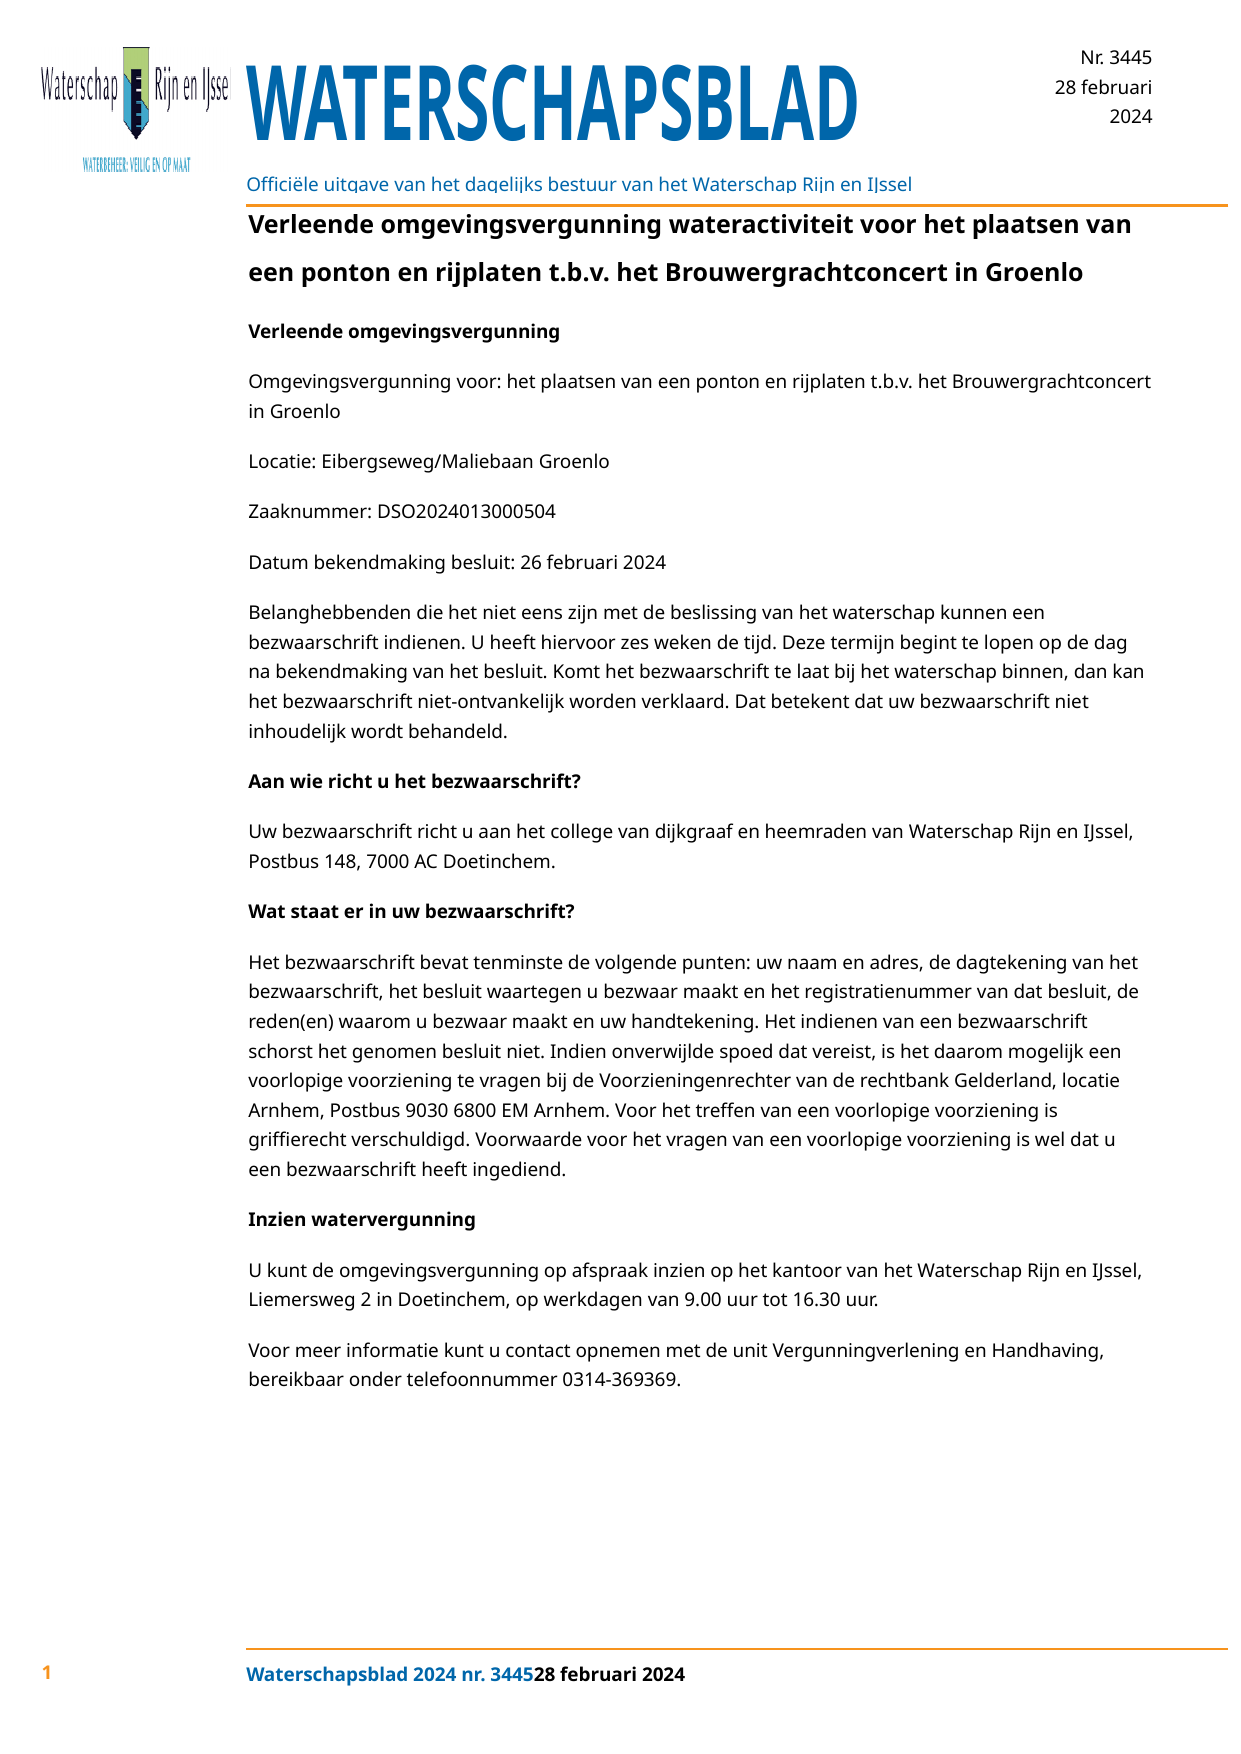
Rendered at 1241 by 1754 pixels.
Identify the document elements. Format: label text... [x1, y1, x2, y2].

picture [41, 47, 231, 172]
text Verleende omgevingsvergunning wateractiviteit voor het plaatsen van een ponton en rijplaten t.b.v. het Brouwergrachtconcert in Groenlo [248, 207, 1152, 288]
text Verleende omgevingsvergunning [248, 318, 1152, 344]
text Het bezwaarschrift bevat tenminste de volgende punten: uw naam en adres, de dagtekening van het bezwaarschrift, het besluit waartegen u bezwaar maakt en het registratienummer van dat besluit, de reden(en) waarom u bezwaar maakt en uw handtekening. Het indienen van een bezwaarschrift schorst het genomen besluit niet. Indien onverwijlde spoed dat vereist, is het daarom mogelijk een voorlopige voorziening te vragen bij de Voorzieningenrechter van de rechtbank Gelderland, locatie Arnhem, Postbus 9030 6800 EM Arnhem. Voor het treffen van een voorlopige voorziening is griffierecht verschuldigd. Voorwaarde voor het vragen van een voorlopige voorziening is wel dat u een bezwaarschrift heeft ingediend. [248, 949, 1152, 1182]
text Inzien watervergunning [248, 1207, 1152, 1232]
text Locatie: Eibergseweg/Maliebaan Groenlo [248, 448, 1152, 474]
text Wat staat er in uw bezwaarschrift? [248, 899, 1152, 924]
text U kunt de omgevingsvergunning op afspraak inzien op het kantoor van het Waterschap Rijn en IJssel, Liemersweg 2 in Doetinchem, op werkdagen van 9.00 uur tot 16.30 uur. [248, 1257, 1152, 1312]
text Aan wie richt u het bezwaarschrift? [248, 768, 1152, 794]
text Zaaknummer: DSO2024013000504 [248, 499, 1152, 524]
text Belanghebbenden die het niet eens zijn met de beslissing van het waterschap kunnen een bezwaarschrift indienen. U heeft hiervoor zes weken de tijd. Deze termijn begint te lopen op de dag na bekendmaking van het besluit. Komt het bezwaarschrift te laat bij het waterschap binnen, dan kan het bezwaarschrift niet-ontvankelijk worden verklaard. Dat betekent dat uw bezwaarschrift niet inhoudelijk wordt behandeld. [248, 599, 1152, 744]
text Voor meer informatie kunt u contact opnemen met de unit Vergunningverlening en Handhaving, bereikbaar onder telefoonnummer 0314-369369. [248, 1337, 1152, 1392]
text Omgevingsvergunning voor: het plaatsen van een ponton en rijplaten t.b.v. het Brouwergrachtconcert in Groenlo [248, 368, 1152, 424]
text Uw bezwaarschrift richt u aan het college van dijkgraaf en heemraden van Waterschap Rijn en IJssel, Postbus 148, 7000 AC Doetinchem. [248, 819, 1152, 874]
text Datum bekendmaking besluit: 26 februari 2024 [248, 549, 1152, 575]
